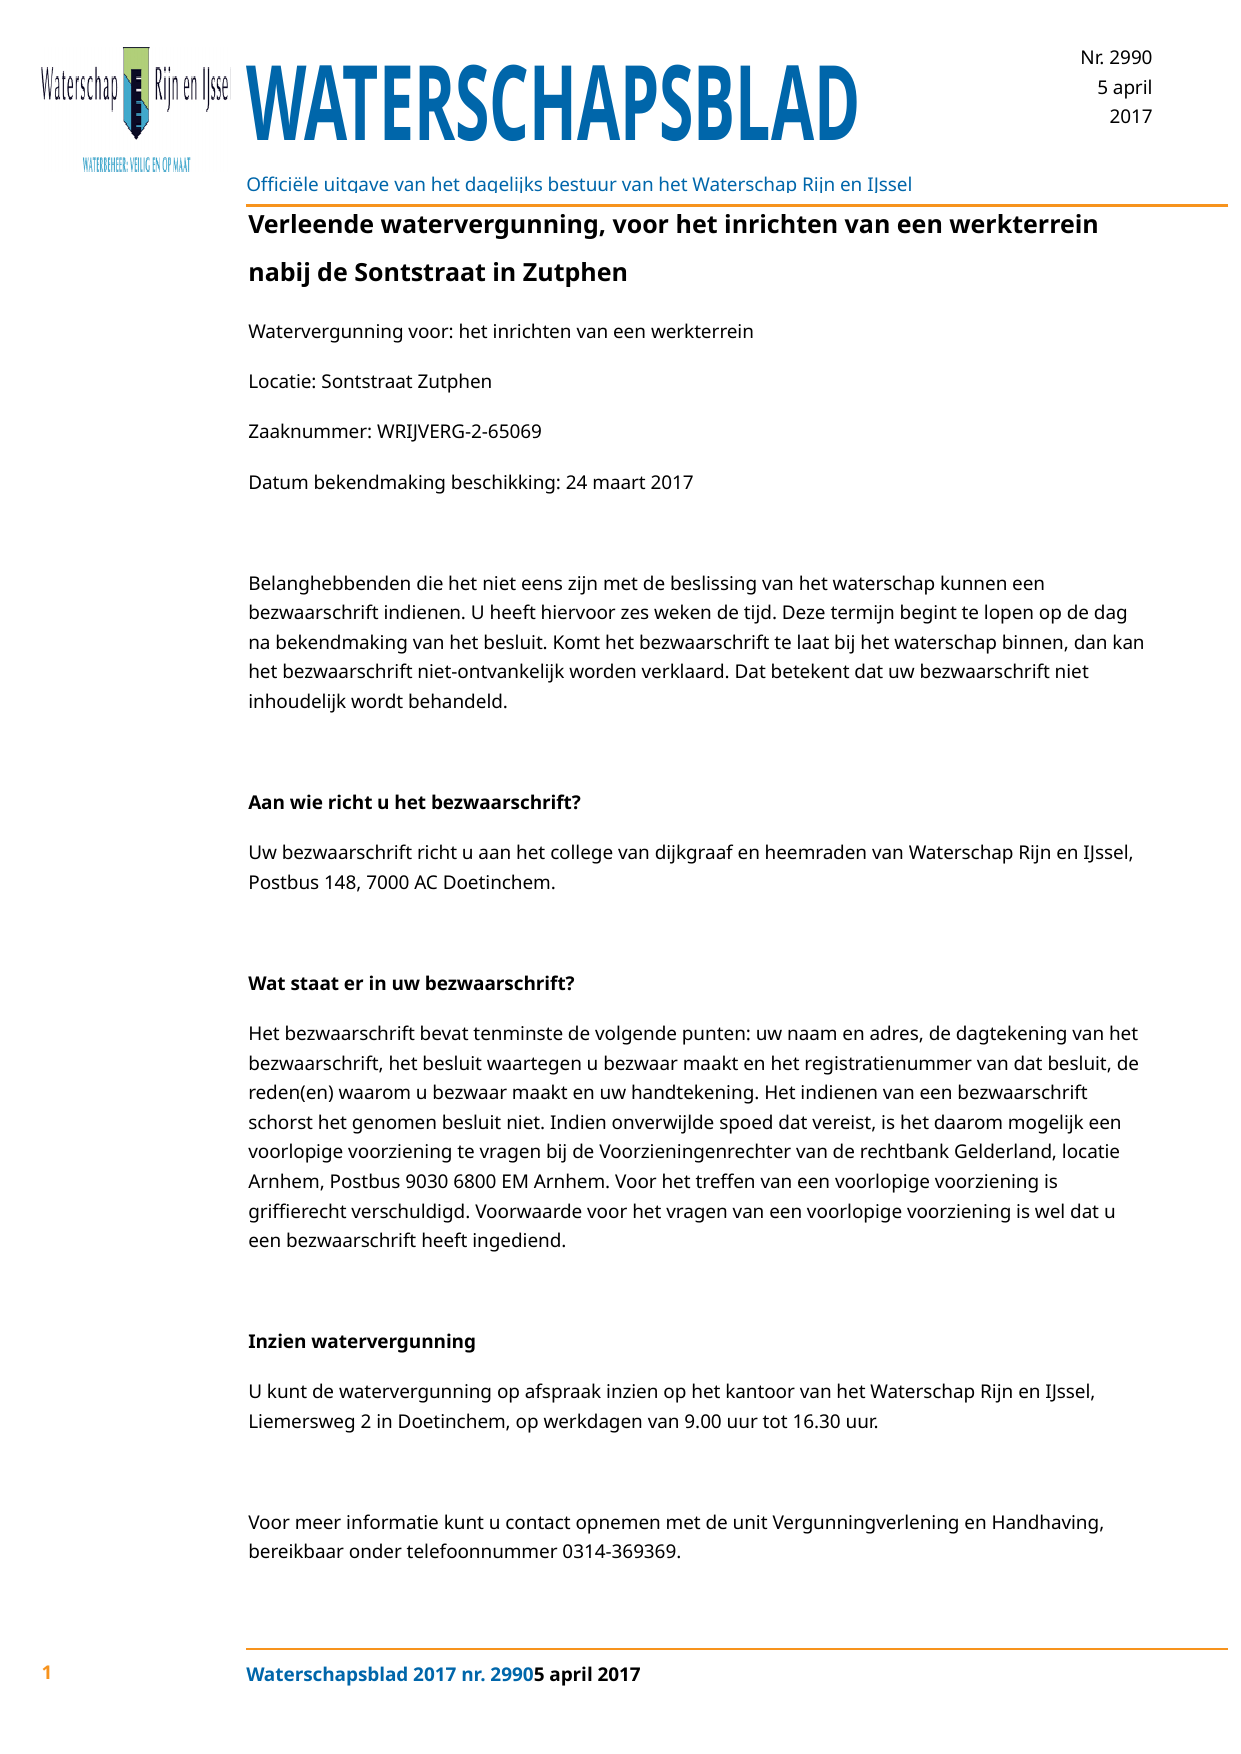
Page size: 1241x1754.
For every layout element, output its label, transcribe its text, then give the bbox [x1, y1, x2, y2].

text Het bezwaarschrift bevat tenminste de volgende punten: uw naam en adres, de dagtekening van het bezwaarschrift, het besluit waartegen u bezwaar maakt en het registratienummer van dat besluit, de reden(en) waarom u bezwaar maakt en uw handtekening. Het indienen van een bezwaarschrift schorst het genomen besluit niet. Indien onverwijlde spoed dat vereist, is het daarom mogelijk een voorlopige voorziening te vragen bij de Voorzieningenrechter van de rechtbank Gelderland, locatie Arnhem, Postbus 9030 6800 EM Arnhem. Voor het treffen van een voorlopige voorziening is griffierecht verschuldigd. Voorwaarde voor het vragen van een voorlopige voorziening is wel dat u een bezwaarschrift heeft ingediend. [248, 1020, 1152, 1253]
text Voor meer informatie kunt u contact opnemen met de unit Vergunningverlening en Handhaving, bereikbaar onder telefoonnummer 0314-369369. [248, 1509, 1152, 1564]
text Wat staat er in uw bezwaarschrift? [248, 970, 1152, 996]
text Zaaknummer: WRIJVERG-2-65069 [248, 419, 1152, 444]
text Locatie: Sontstraat Zutphen [248, 368, 1152, 394]
text U kunt de watervergunning op afspraak inzien op het kantoor van het Waterschap Rijn en IJssel, Liemersweg 2 in Doetinchem, op werkdagen van 9.00 uur tot 16.30 uur. [248, 1379, 1152, 1434]
text Verleende watervergunning, voor het inrichten van een werkterrein nabij de Sontstraat in Zutphen [248, 207, 1152, 288]
text Inzien watervergunning [248, 1328, 1152, 1354]
text Uw bezwaarschrift richt u aan het college van dijkgraaf en heemraden van Waterschap Rijn en IJssel, Postbus 148, 7000 AC Doetinchem. [248, 839, 1152, 895]
text Watervergunning voor: het inrichten van een werkterrein [248, 318, 1152, 344]
text Datum bekendmaking beschikking: 24 maart 2017 [248, 469, 1152, 495]
picture [41, 47, 231, 172]
text Aan wie richt u het bezwaarschrift? [248, 789, 1152, 815]
text Belanghebbenden die het niet eens zijn met de beslissing van het waterschap kunnen een bezwaarschrift indienen. U heeft hiervoor zes weken de tijd. Deze termijn begint te lopen op de dag na bekendmaking van het besluit. Komt het bezwaarschrift te laat bij het waterschap binnen, dan kan het bezwaarschrift niet-ontvankelijk worden verklaard. Dat betekent dat uw bezwaarschrift niet inhoudelijk wordt behandeld. [248, 570, 1152, 714]
